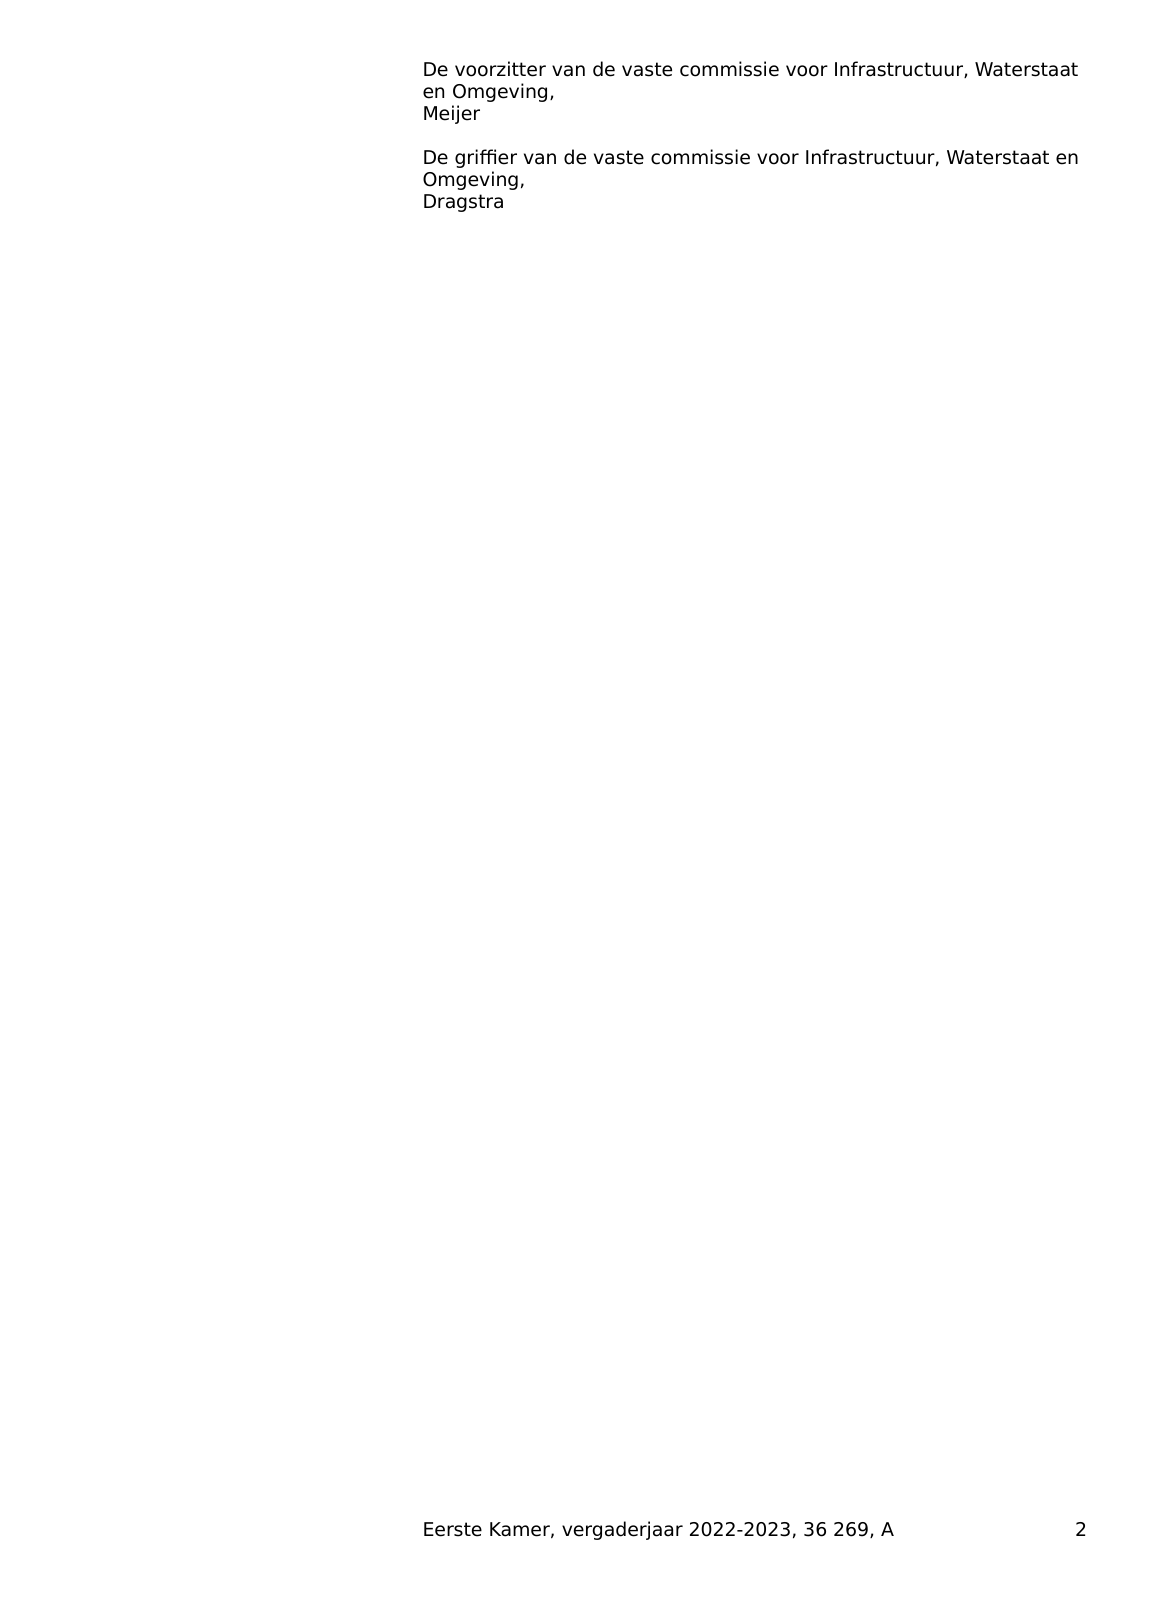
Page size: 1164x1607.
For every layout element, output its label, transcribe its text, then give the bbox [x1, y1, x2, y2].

text De griffier van de vaste commissie voor Infrastructuur, Waterstaat en Omgeving, Dragstra [422, 147, 1087, 213]
text De voorzitter van de vaste commissie voor Infrastructuur, Waterstaat en Omgeving, Meijer [422, 59, 1087, 125]
